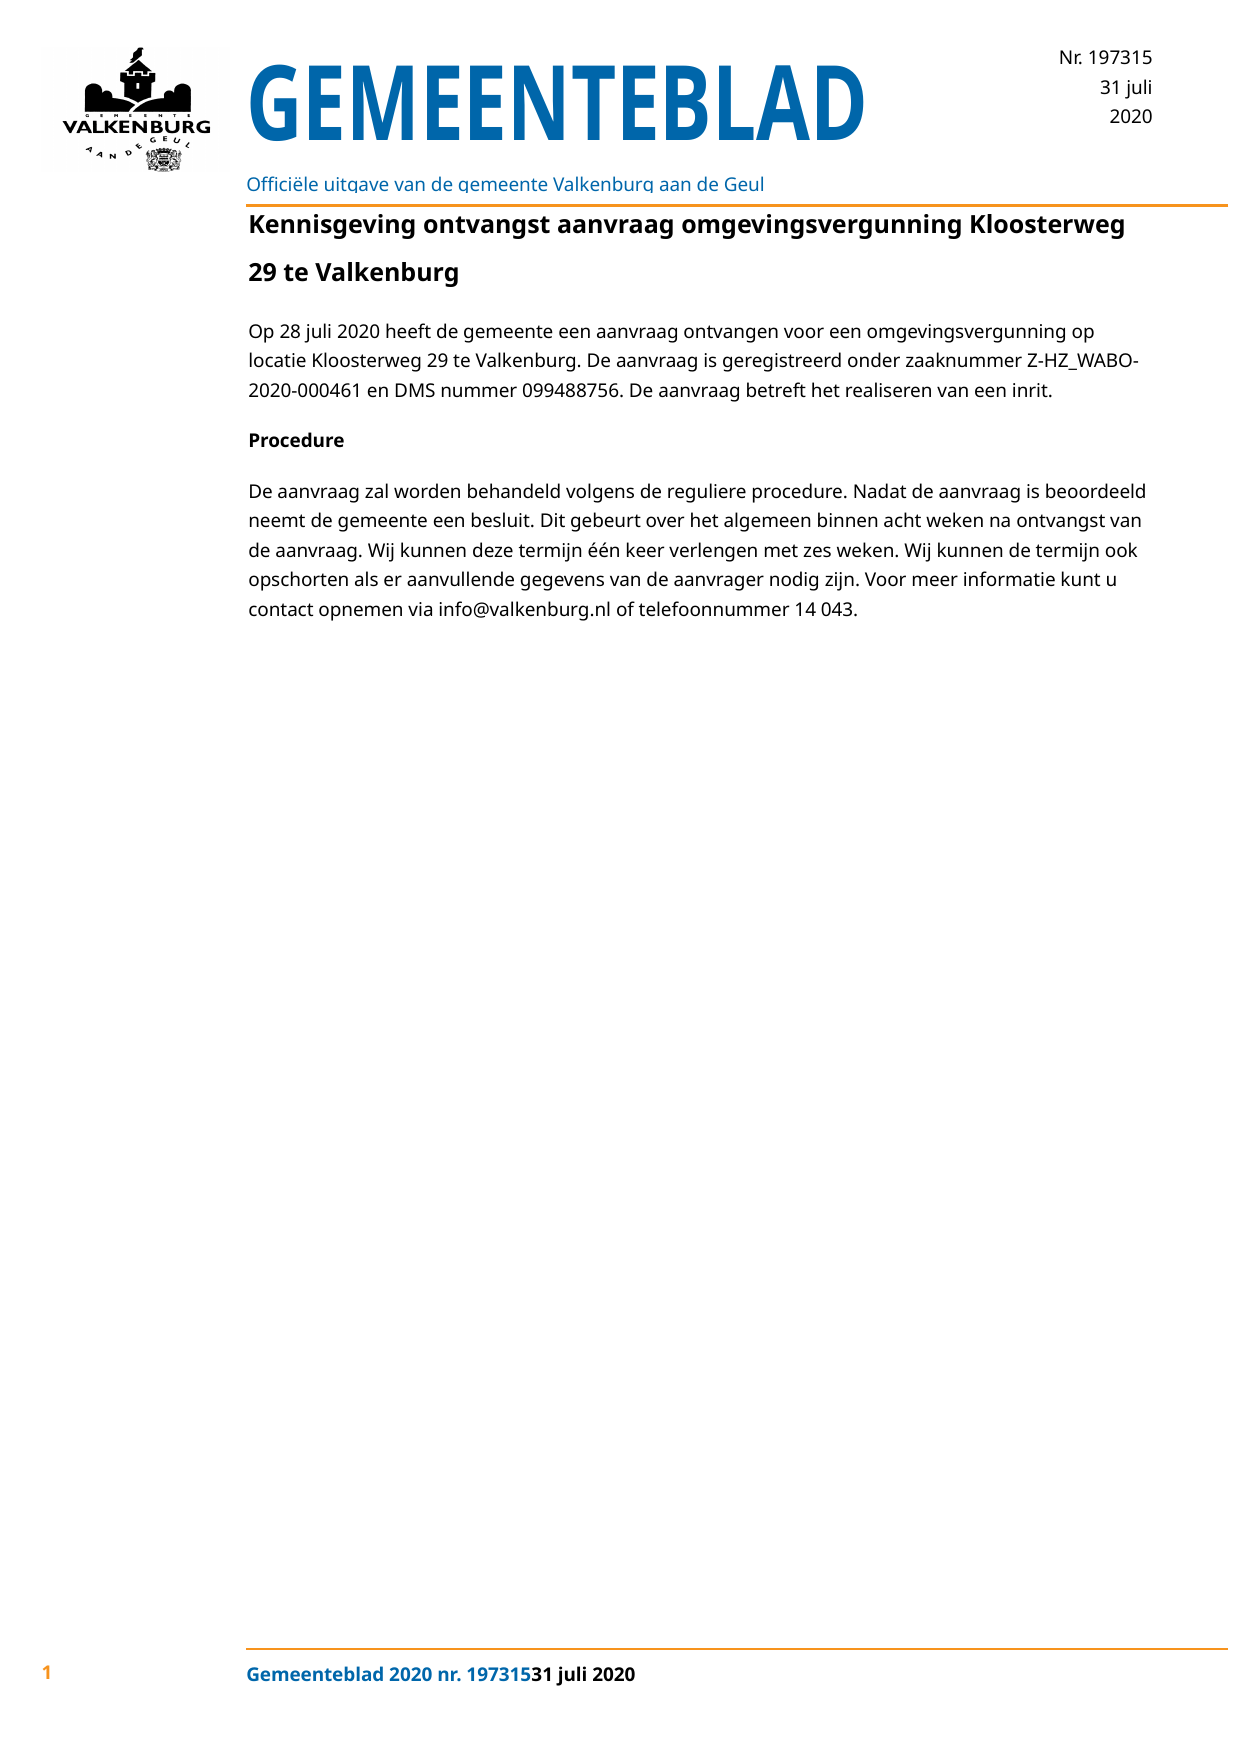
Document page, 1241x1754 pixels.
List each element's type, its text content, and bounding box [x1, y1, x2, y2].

text Procedure [248, 427, 1152, 453]
text Op 28 juli 2020 heeft de gemeente een aanvraag ontvangen voor een omgevingsvergunning op locatie Kloosterweg 29 te Valkenburg. De aanvraag is geregistreerd onder zaaknummer Z-HZ_WABO-2020-000461 en DMS nummer 099488756. De aanvraag betreft het realiseren van een inrit. [248, 318, 1152, 403]
text Kennisgeving ontvangst aanvraag omgevingsvergunning Kloosterweg 29 te Valkenburg [248, 207, 1152, 288]
text De aanvraag zal worden behandeld volgens de reguliere procedure. Nadat de aanvraag is beoordeeld neemt de gemeente een besluit. Dit gebeurt over het algemeen binnen acht weken na ontvangst van de aanvraag. Wij kunnen deze termijn één keer verlengen met zes weken. Wij kunnen de termijn ook opschorten als er aanvullende gegevens van de aanvrager nodig zijn. Voor meer informatie kunt u contact opnemen via info@valkenburg.nl of telefoonnummer 14 043. [248, 478, 1152, 622]
picture [41, 47, 231, 172]
